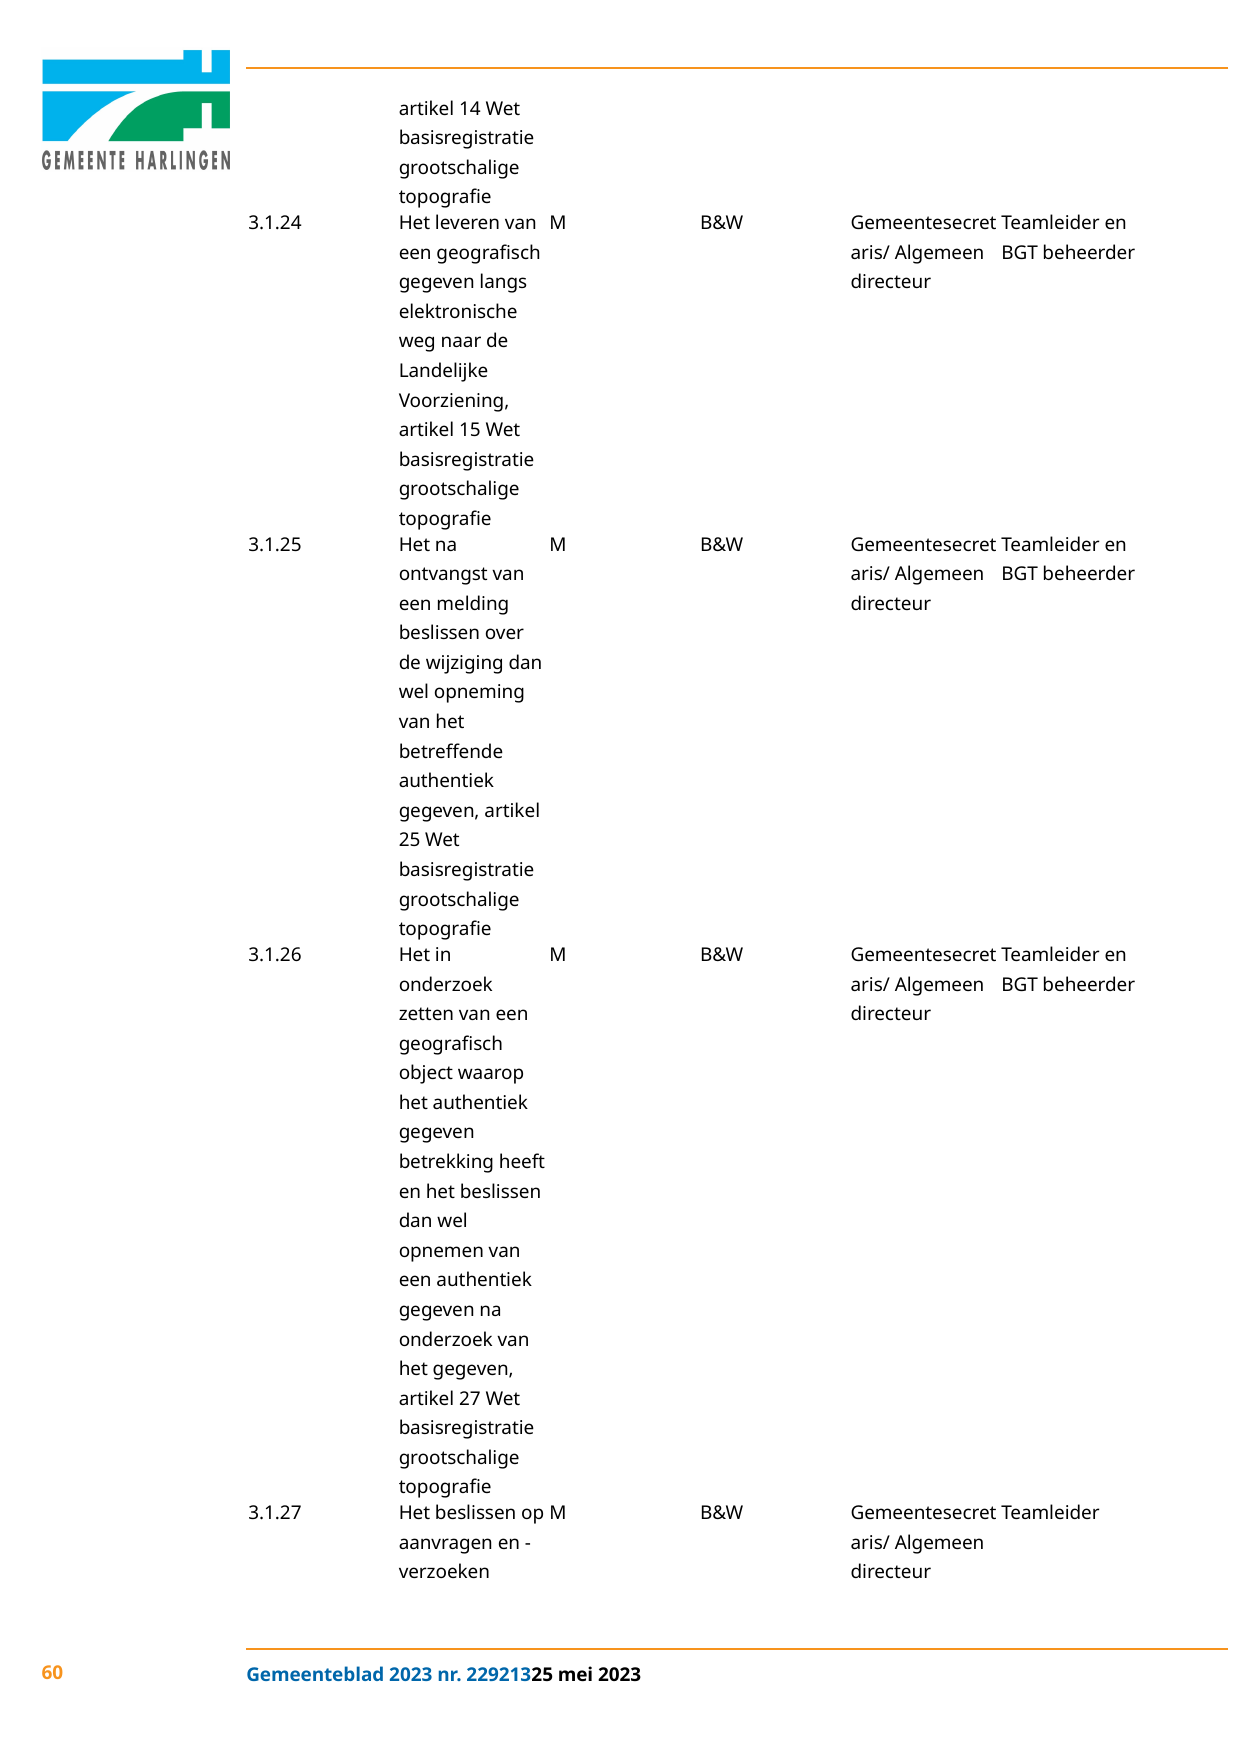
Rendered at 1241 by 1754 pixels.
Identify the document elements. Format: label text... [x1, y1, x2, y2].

table_cell 3.1.25 [248, 531, 398, 941]
table_cell Het na ontvangst van een melding beslissen over de wijziging dan wel opneming van het betreffende authentiek gegeven, artikel 25 Wet basisregistratie grootschalige topografie [399, 531, 549, 941]
table_cell Teamleider [1001, 1499, 1152, 1584]
table_cell artikel 14 Wet basisregistratie grootschalige topografie [399, 95, 549, 209]
table_cell Gemeentesecretaris/ Algemeen directeur [850, 531, 1001, 941]
table_cell Teamleider en BGT beheerder [1001, 209, 1152, 531]
table_cell B&W [700, 1499, 850, 1584]
table_cell Gemeentesecretaris/ Algemeen directeur [850, 941, 1001, 1499]
table_cell M [549, 209, 700, 531]
table_cell 3.1.27 [248, 1499, 398, 1584]
table_cell [700, 95, 850, 209]
table_cell Teamleider en BGT beheerder [1001, 531, 1152, 941]
table_cell [248, 95, 398, 209]
table_cell M [549, 1499, 700, 1584]
table_cell B&W [700, 209, 850, 531]
table_cell B&W [700, 941, 850, 1499]
table_cell [1001, 95, 1152, 209]
table_cell Teamleider en BGT beheerder [1001, 941, 1152, 1499]
table_cell [549, 95, 700, 209]
table_cell 3.1.26 [248, 941, 398, 1499]
table_cell 3.1.24 [248, 209, 398, 531]
table_cell Gemeentesecretaris/ Algemeen directeur [850, 209, 1001, 531]
table_cell Het leveren van een geografisch gegeven langs elektronische weg naar de Landelijke Voorziening, artikel 15 Wet basisregistratie grootschalige topografie [399, 209, 549, 531]
table_cell [850, 95, 1001, 209]
table_cell M [549, 531, 700, 941]
table_cell B&W [700, 531, 850, 941]
table_cell M [549, 941, 700, 1499]
table_cell Gemeentesecretaris/ Algemeen directeur [850, 1499, 1001, 1584]
table_cell Het beslissen op aanvragen en -verzoeken [399, 1499, 549, 1584]
table_cell Het in onderzoek zetten van een geografisch object waarop het authentiek gegeven betrekking heeft en het beslissen dan wel opnemen van een authentiek gegeven na onderzoek van het gegeven, artikel 27 Wet basisregistratie grootschalige topografie [399, 941, 549, 1499]
picture [41, 47, 231, 172]
